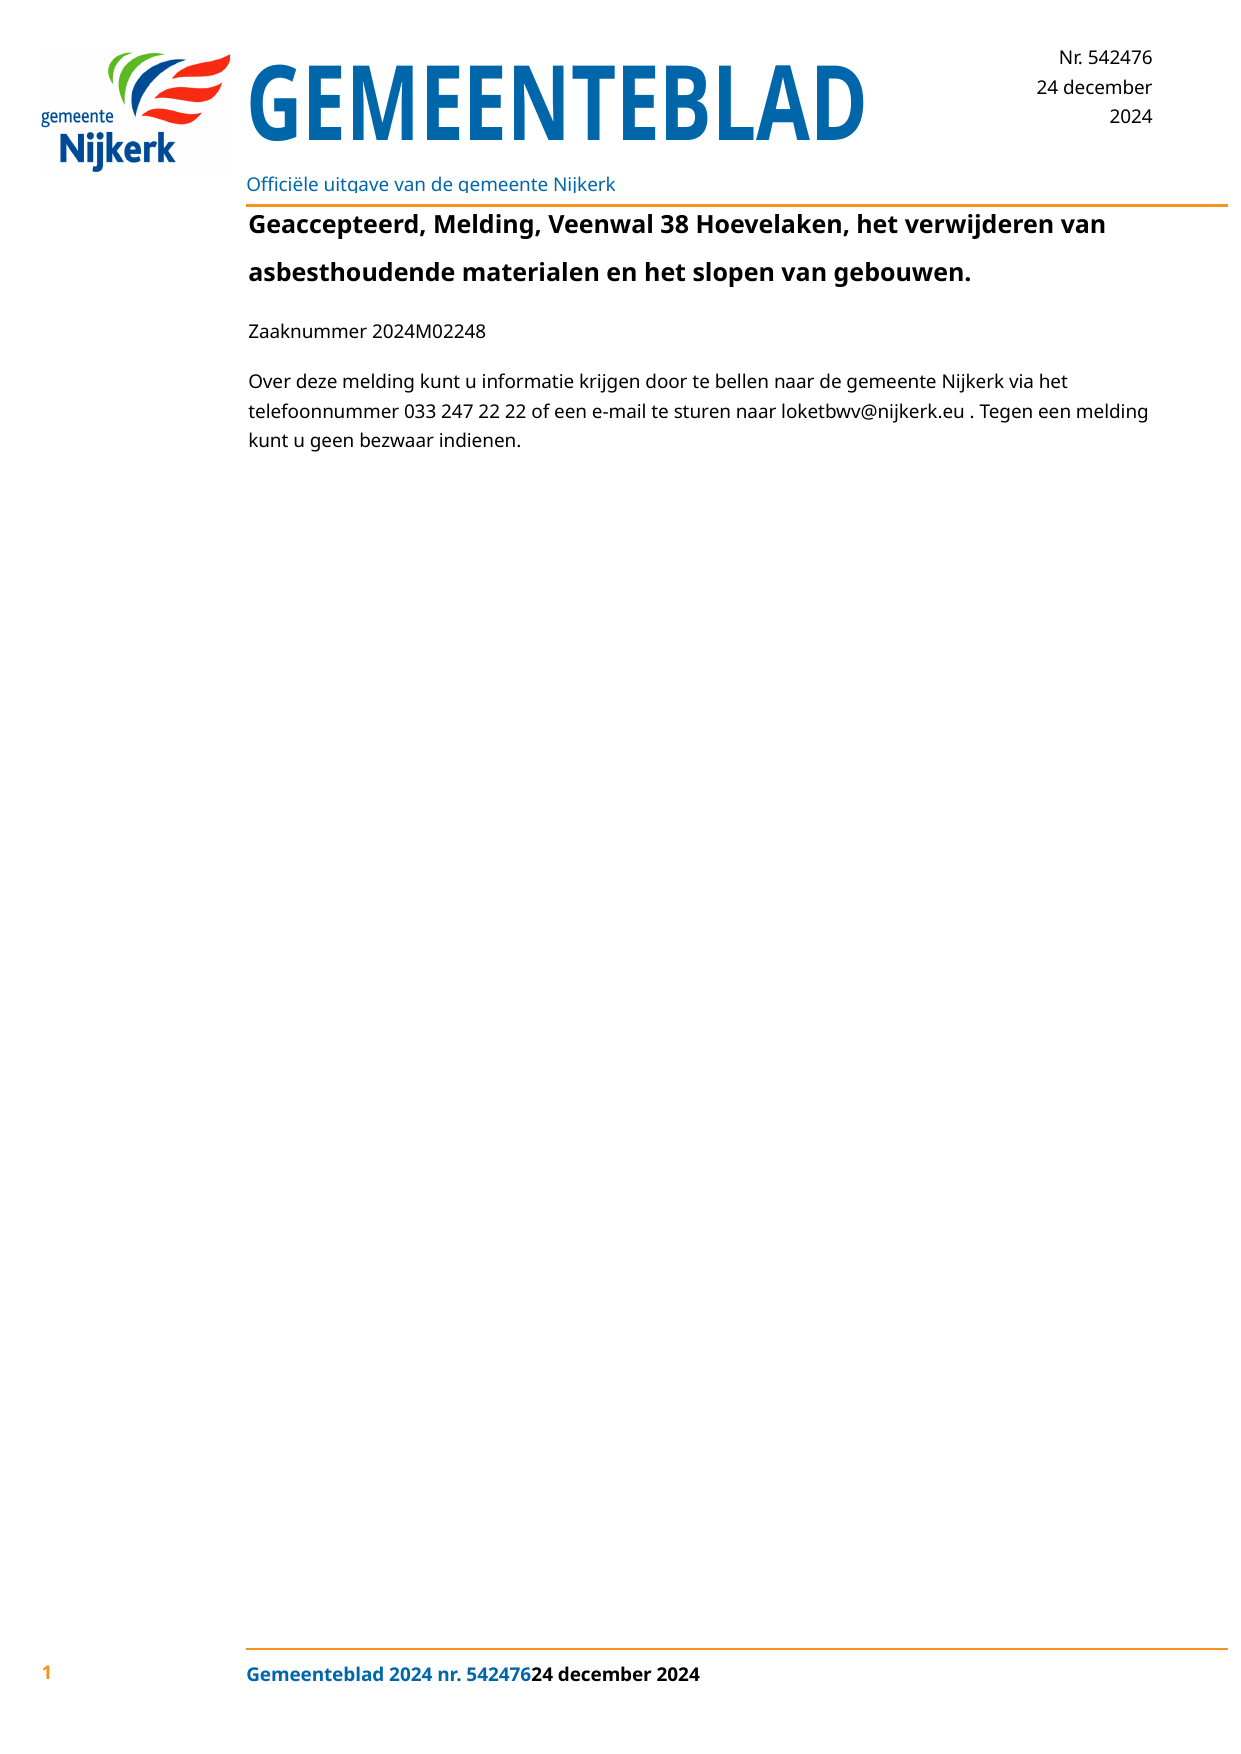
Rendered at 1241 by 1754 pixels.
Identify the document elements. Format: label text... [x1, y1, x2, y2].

text Zaaknummer 2024M02248 [248, 318, 1152, 344]
text Over deze melding kunt u informatie krijgen door te bellen naar de gemeente Nijkerk via het telefoonnummer 033 247 22 22 of een e-mail te sturen naar loketbwv@nijkerk.eu . Tegen een melding kunt u geen bezwaar indienen. [248, 368, 1152, 453]
text Geaccepteerd, Melding, Veenwal 38 Hoevelaken, het verwijderen van asbesthoudende materialen en het slopen van gebouwen. [248, 207, 1152, 288]
picture [41, 47, 231, 172]
